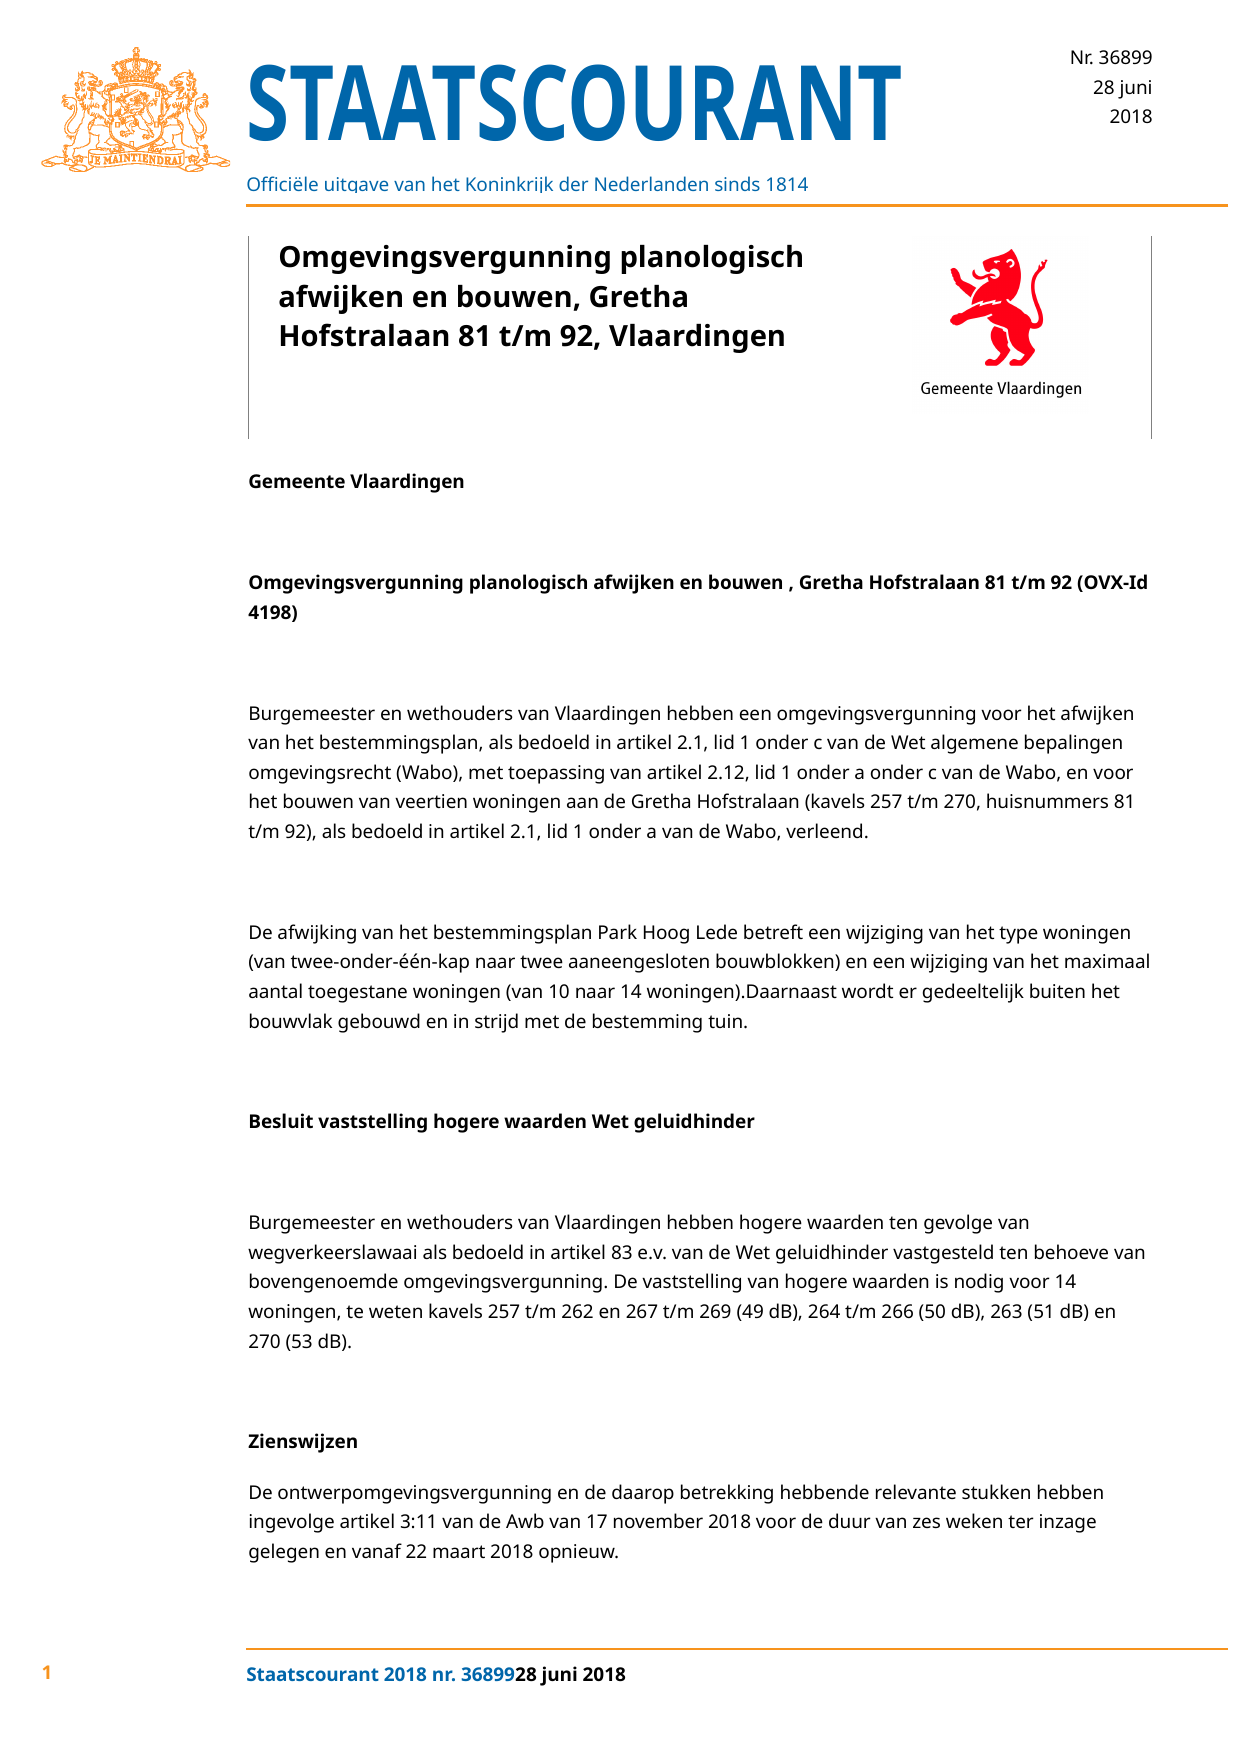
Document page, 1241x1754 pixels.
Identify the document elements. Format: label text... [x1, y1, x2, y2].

table_header [850, 236, 912, 413]
table_header [850, 414, 1151, 439]
table_header [1090, 236, 1151, 413]
text Zienswijzen [248, 1429, 1152, 1454]
text Gemeente Vlaardingen [248, 469, 1152, 494]
text Burgemeester en wethouders van Vlaardingen hebben hogere waarden ten gevolge van wegverkeerslawaai als bedoeld in artikel 83 e.v. van de Wet geluidhinder vastgesteld ten behoeve van bovengenoemde omgevingsvergunning. De vaststelling van hogere waarden is nodig voor 14 woningen, te weten kavels 257 t/m 262 en 267 t/m 269 (49 dB), 264 t/m 266 (50 dB), 263 (51 dB) en 270 (53 dB). [248, 1209, 1152, 1353]
picture [41, 47, 231, 172]
picture [912, 236, 1090, 414]
text De afwijking van het bestemmingsplan Park Hoog Lede betreft een wijziging van het type woningen (van twee-onder-één-kap naar twee aaneengesloten bouwblokken) en een wijziging van het maximaal aantal toegestane woningen (van 10 naar 14 woningen).Daarnaast wordt er gedeeltelijk buiten het bouwvlak gebouwd en in strijd met de bestemming tuin. [248, 919, 1152, 1033]
table_header Omgevingsvergunning planologisch afwijken en bouwen, Gretha Hofstralaan 81 t/m 92, Vlaardingen [249, 236, 850, 439]
text De ontwerpomgevingsvergunning en de daarop betrekking hebbende relevante stukken hebben ingevolge artikel 3:11 van de Awb van 17 november 2018 voor de duur van zes weken ter inzage gelegen en vanaf 22 maart 2018 opnieuw. [248, 1479, 1152, 1564]
text Omgevingsvergunning planologisch afwijken en bouwen , Gretha Hofstralaan 81 t/m 92 (OVX-Id 4198) [248, 569, 1152, 625]
text Burgemeester en wethouders van Vlaardingen hebben een omgevingsvergunning voor het afwijken van het bestemmingsplan, als bedoeld in artikel 2.1, lid 1 onder c van de Wet algemene bepalingen omgevingsrecht (Wabo), met toepassing van artikel 2.12, lid 1 onder a onder c van de Wabo, en voor het bouwen van veertien woningen aan de Gretha Hofstralaan (kavels 257 t/m 270, huisnummers 81 t/m 92), als bedoeld in artikel 2.1, lid 1 onder a van de Wabo, verleend. [248, 700, 1152, 844]
text Besluit vaststelling hogere waarden Wet geluidhinder [248, 1109, 1152, 1134]
